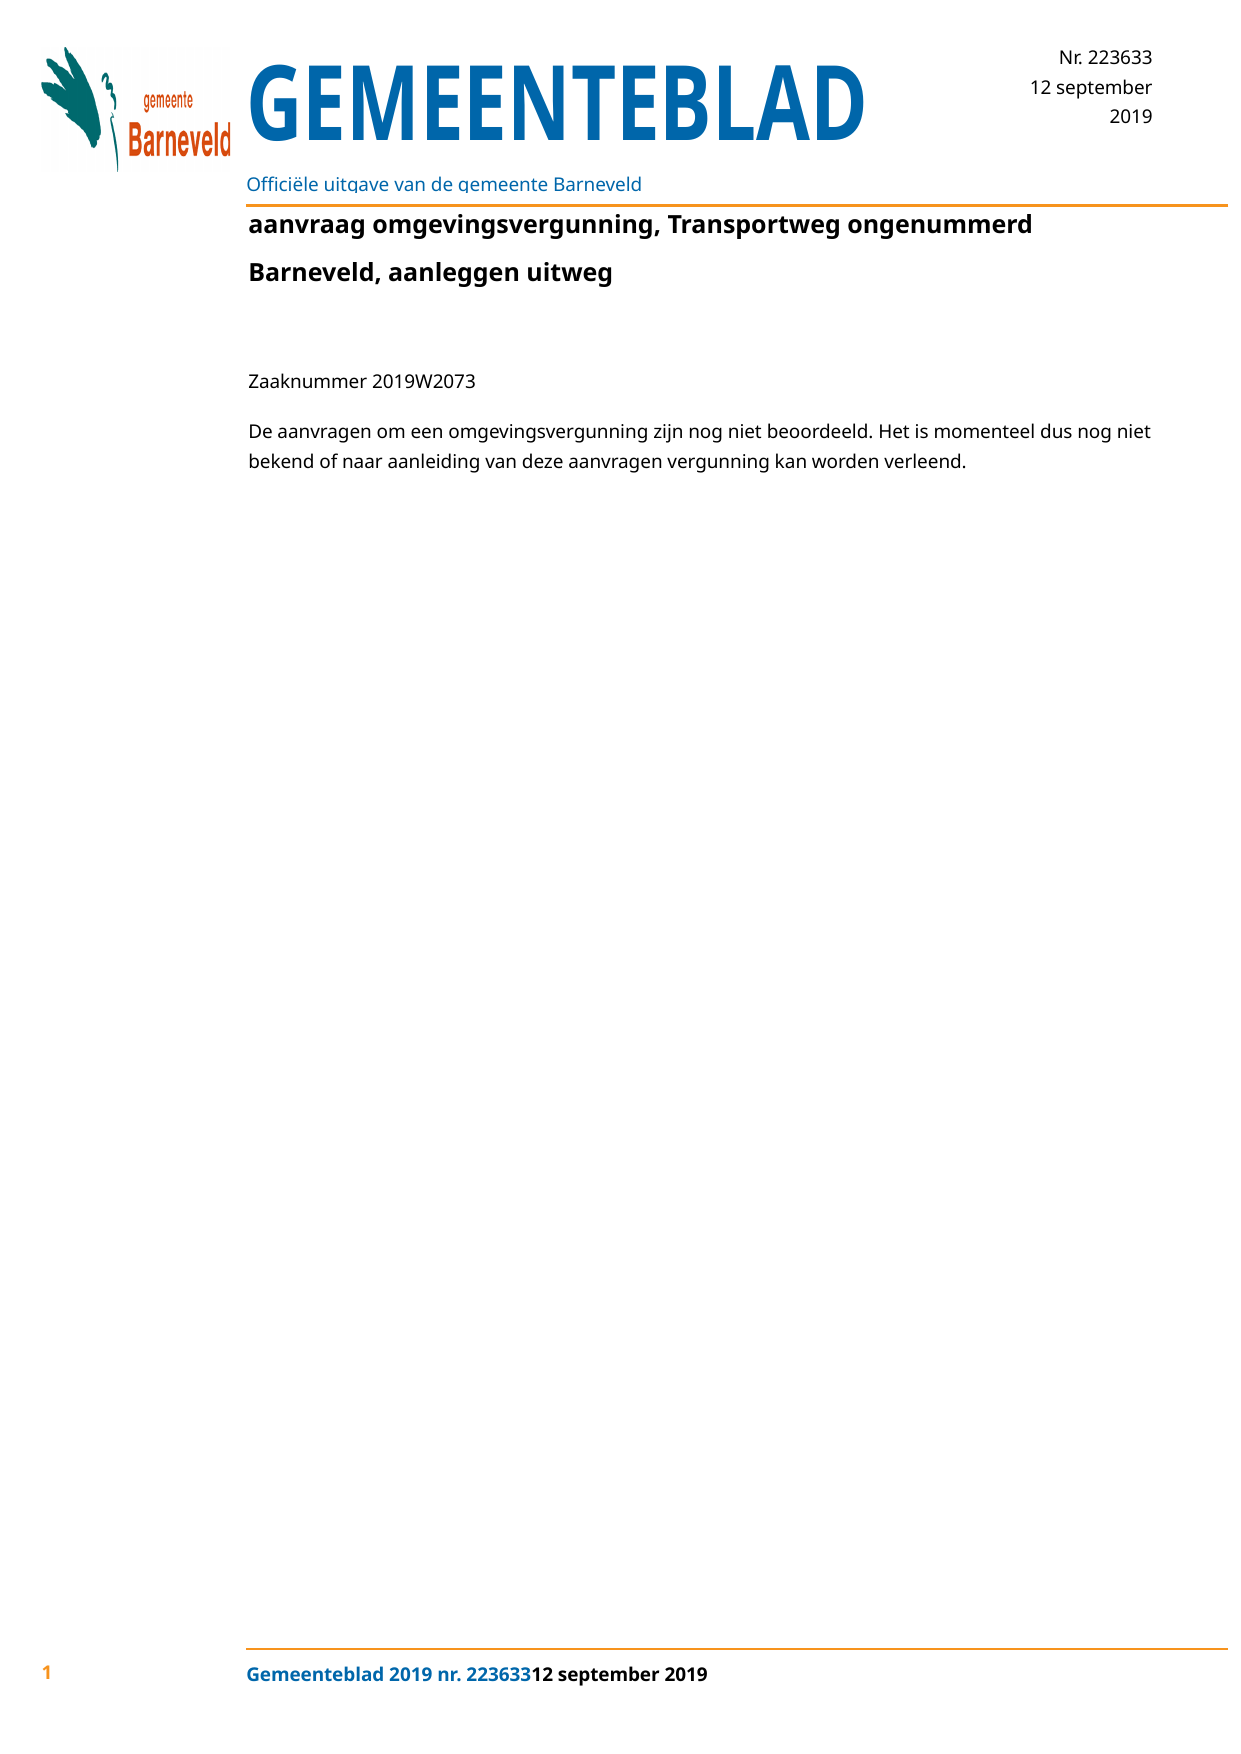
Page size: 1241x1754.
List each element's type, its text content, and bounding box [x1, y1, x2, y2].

text De aanvragen om een omgevingsvergunning zijn nog niet beoordeeld. Het is momenteel dus nog niet bekend of naar aanleiding van deze aanvragen vergunning kan worden verleend. [248, 419, 1152, 474]
text Zaaknummer 2019W2073 [248, 368, 1152, 394]
picture [41, 47, 231, 172]
text aanvraag omgevingsvergunning, Transportweg ongenummerd Barneveld, aanleggen uitweg [248, 207, 1152, 288]
